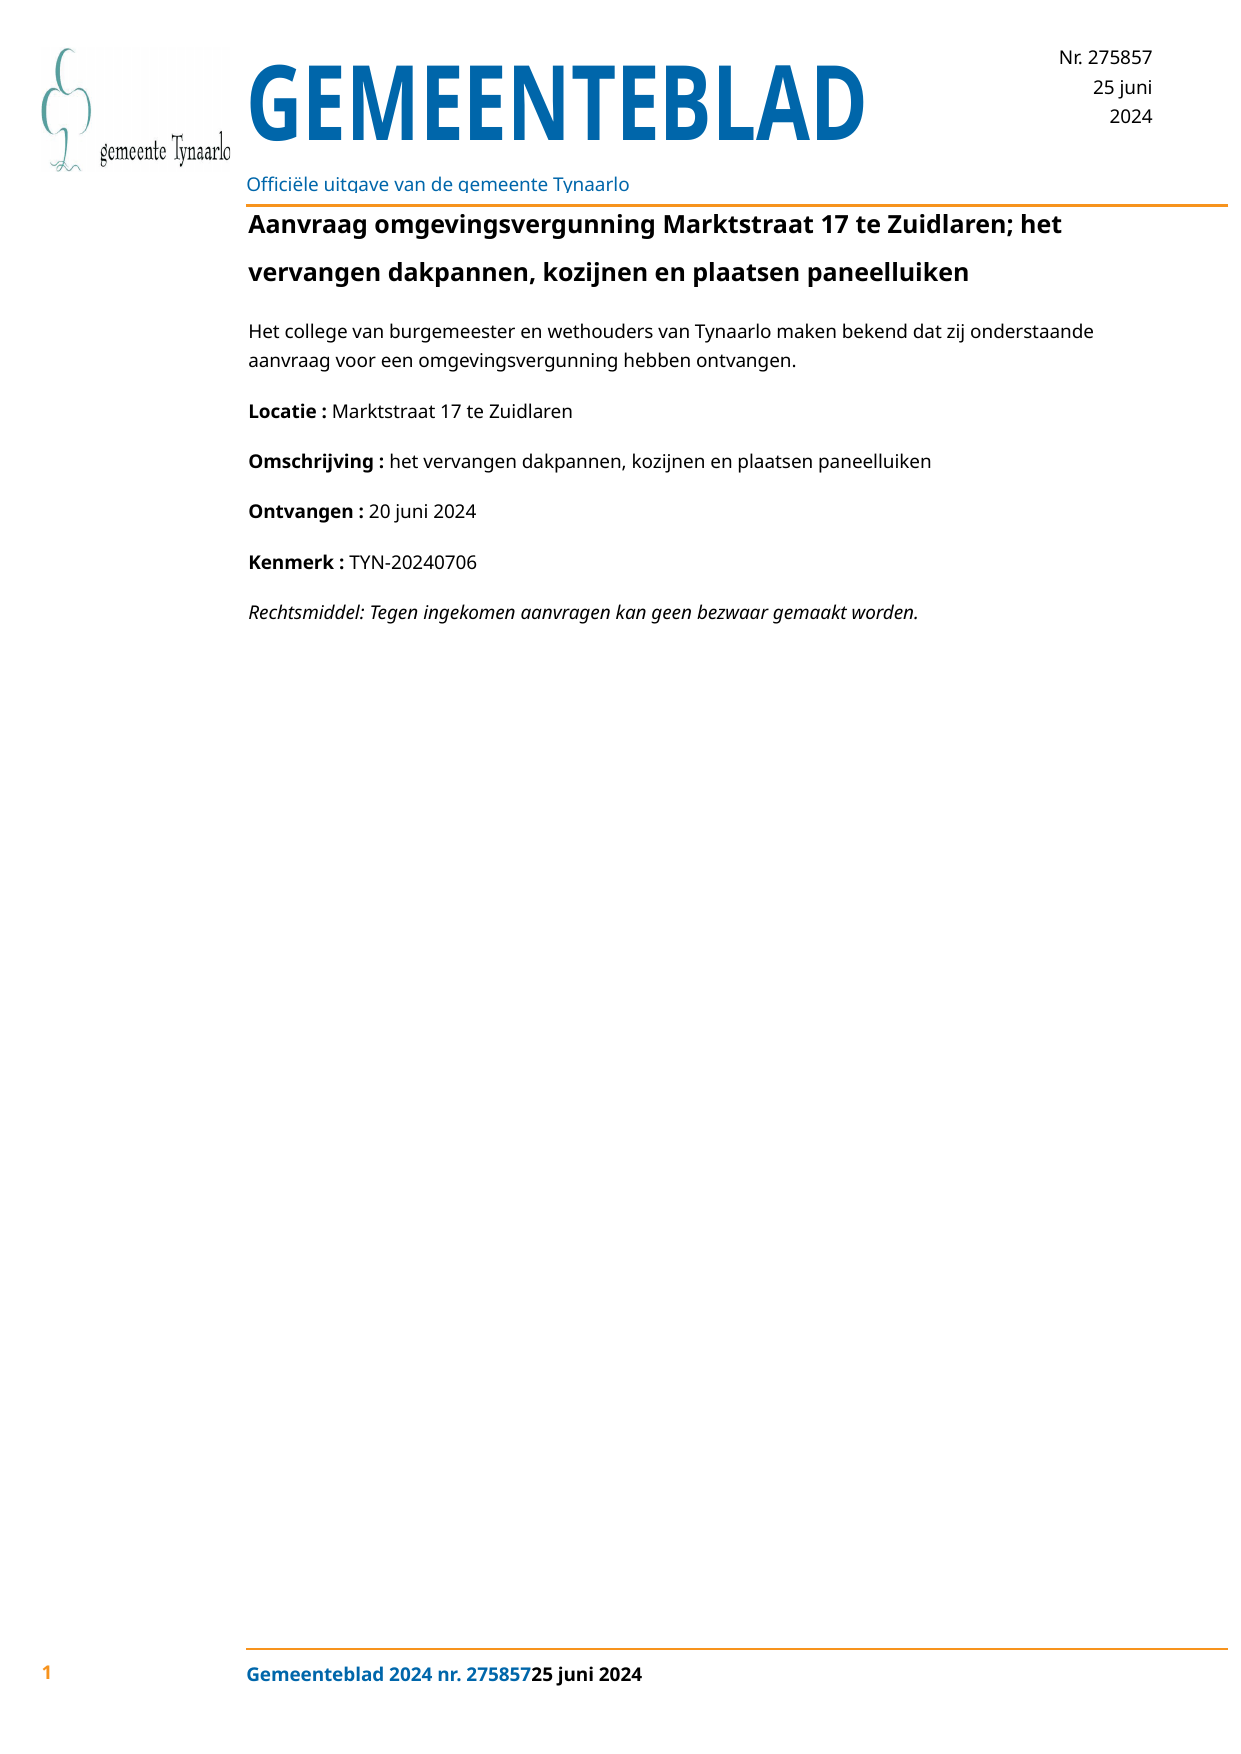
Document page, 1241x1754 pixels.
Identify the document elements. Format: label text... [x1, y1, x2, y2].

text Kenmerk : TYN-20240706 [248, 549, 1152, 575]
text Omschrijving : het vervangen dakpannen, kozijnen en plaatsen paneelluiken [248, 448, 1152, 474]
text Het college van burgemeester en wethouders van Tynaarlo maken bekend dat zij onderstaande aanvraag voor een omgevingsvergunning hebben ontvangen. [248, 318, 1152, 373]
text Locatie : Marktstraat 17 te Zuidlaren [248, 398, 1152, 424]
text Aanvraag omgevingsvergunning Marktstraat 17 te Zuidlaren; het vervangen dakpannen, kozijnen en plaatsen paneelluiken [248, 207, 1152, 288]
text Rechtsmiddel: Tegen ingekomen aanvragen kan geen bezwaar gemaakt worden. [248, 599, 1152, 625]
text Ontvangen : 20 juni 2024 [248, 499, 1152, 524]
picture [41, 47, 231, 172]
